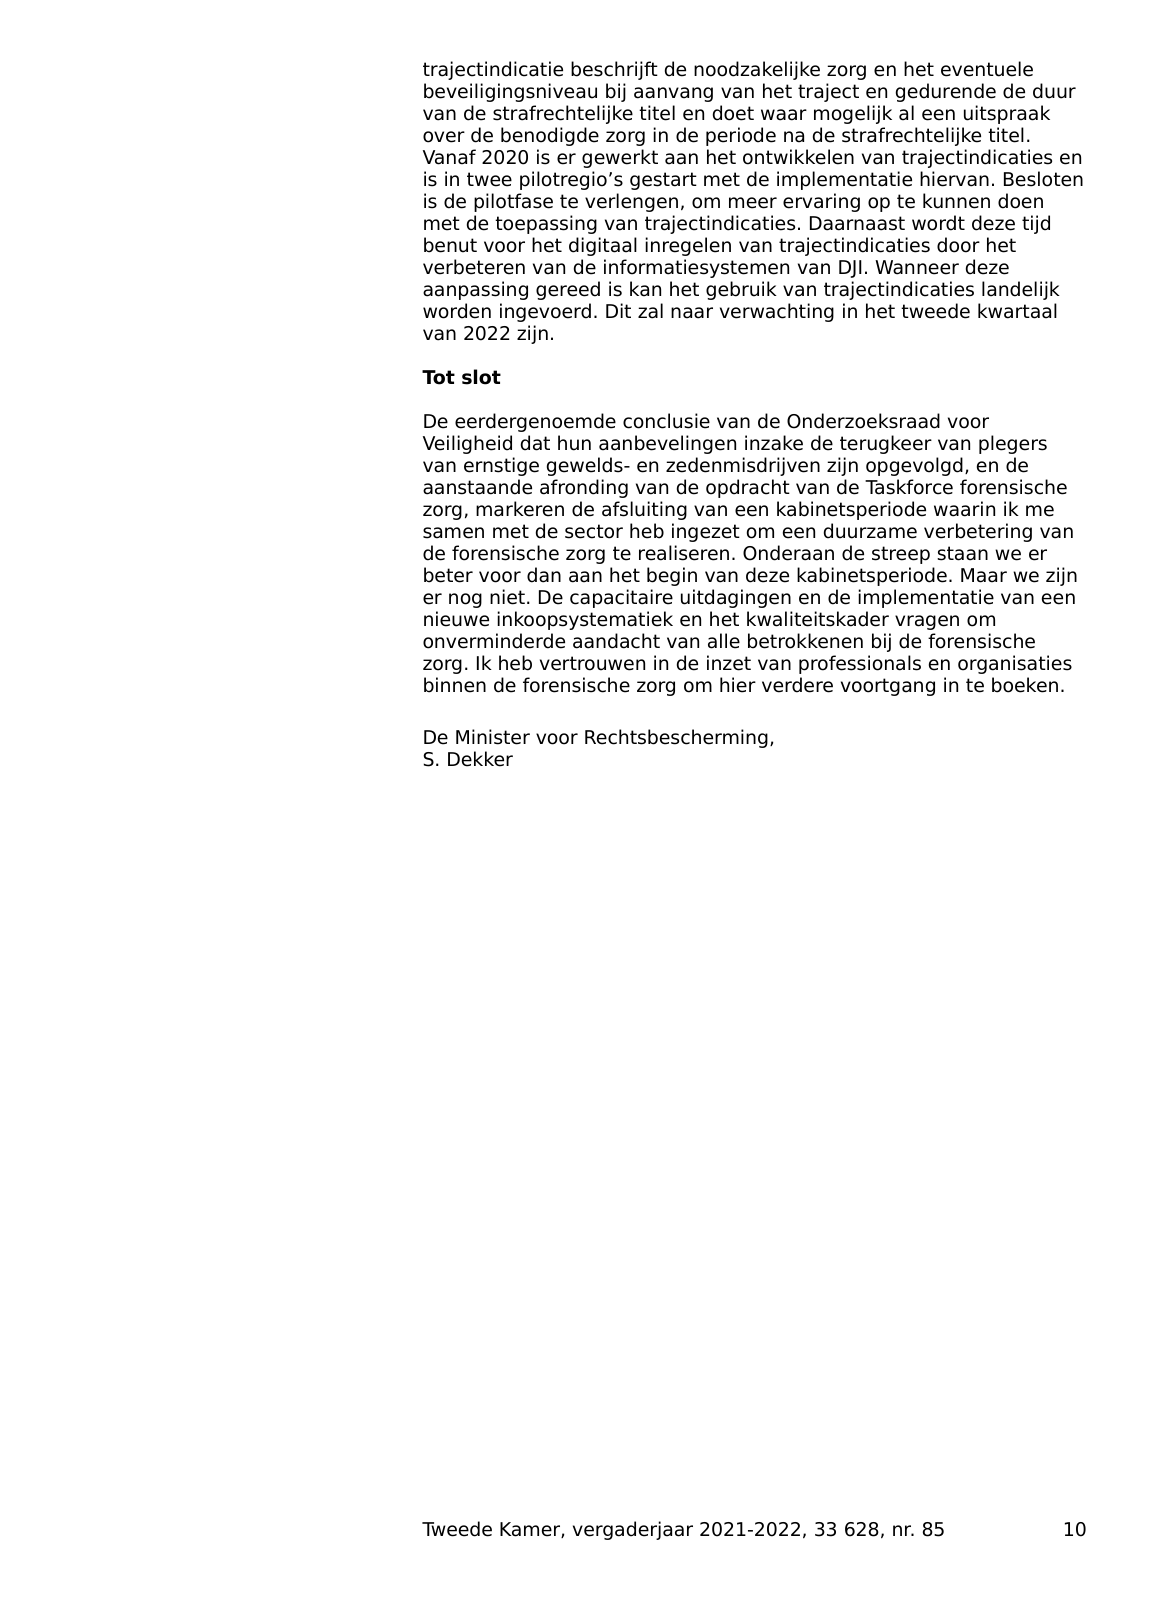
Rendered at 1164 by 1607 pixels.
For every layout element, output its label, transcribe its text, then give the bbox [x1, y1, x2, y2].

text trajectindicatie beschrijft de noodzakelijke zorg en het eventuele beveiligingsniveau bij aanvang van het traject en gedurende de duur van de strafrechtelijke titel en doet waar mogelijk al een uitspraak over de benodigde zorg in de periode na de strafrechtelijke titel. Vanaf 2020 is er gewerkt aan het ontwikkelen van trajectindicaties en is in twee pilotregio’s gestart met de implementatie hiervan. Besloten is de pilotfase te verlengen, om meer ervaring op te kunnen doen met de toepassing van trajectindicaties. Daarnaast wordt deze tijd benut voor het digitaal inregelen van trajectindicaties door het verbeteren van de informatiesystemen van DJI. Wanneer deze aanpassing gereed is kan het gebruik van trajectindicaties landelijk worden ingevoerd. Dit zal naar verwachting in het tweede kwartaal van 2022 zijn. [422, 59, 1087, 345]
text De eerdergenoemde conclusie van de Onderzoeksraad voor Veiligheid dat hun aanbevelingen inzake de terugkeer van plegers van ernstige gewelds- en zedenmisdrijven zijn opgevolgd, en de aanstaande afronding van de opdracht van de Taskforce forensische zorg, markeren de afsluiting van een kabinetsperiode waarin ik me samen met de sector heb ingezet om een duurzame verbetering van de forensische zorg te realiseren. Onderaan de streep staan we er beter voor dan aan het begin van deze kabinetsperiode. Maar we zijn er nog niet. De capacitaire uitdagingen en de implementatie van een nieuwe inkoopsystematiek en het kwaliteitskader vragen om onverminderde aandacht van alle betrokkenen bij de forensische zorg. Ik heb vertrouwen in de inzet van professionals en organisaties binnen de forensische zorg om hier verdere voortgang in te boeken. [422, 411, 1087, 697]
subtitle Tot slot [422, 367, 1087, 389]
text De Minister voor Rechtsbescherming, S. Dekker [422, 727, 1087, 771]
